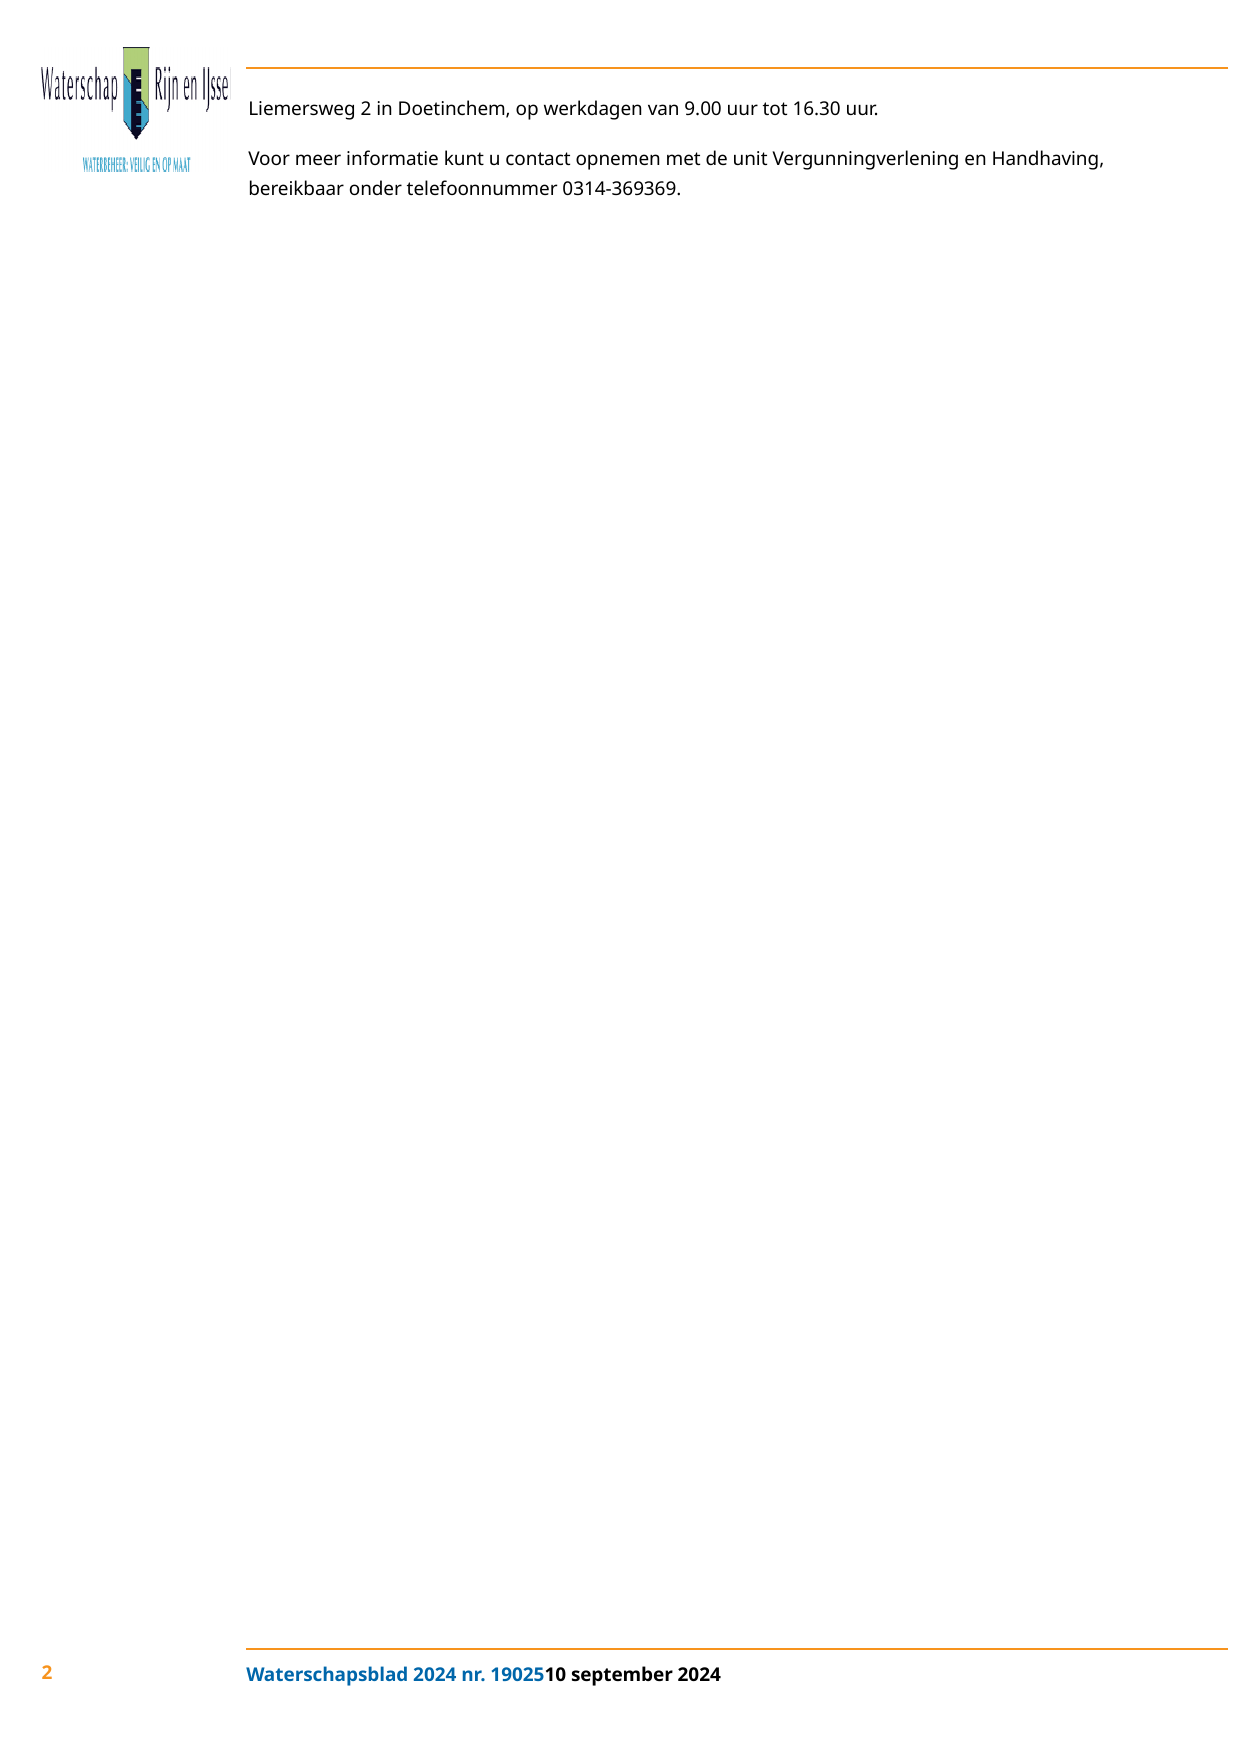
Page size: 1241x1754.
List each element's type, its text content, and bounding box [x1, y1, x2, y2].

text Voor meer informatie kunt u contact opnemen met de unit Vergunningverlening en Handhaving, bereikbaar onder telefoonnummer 0314-369369. [248, 145, 1152, 201]
picture [41, 47, 231, 172]
text Liemersweg 2 in Doetinchem, op werkdagen van 9.00 uur tot 16.30 uur. [248, 95, 1152, 121]
